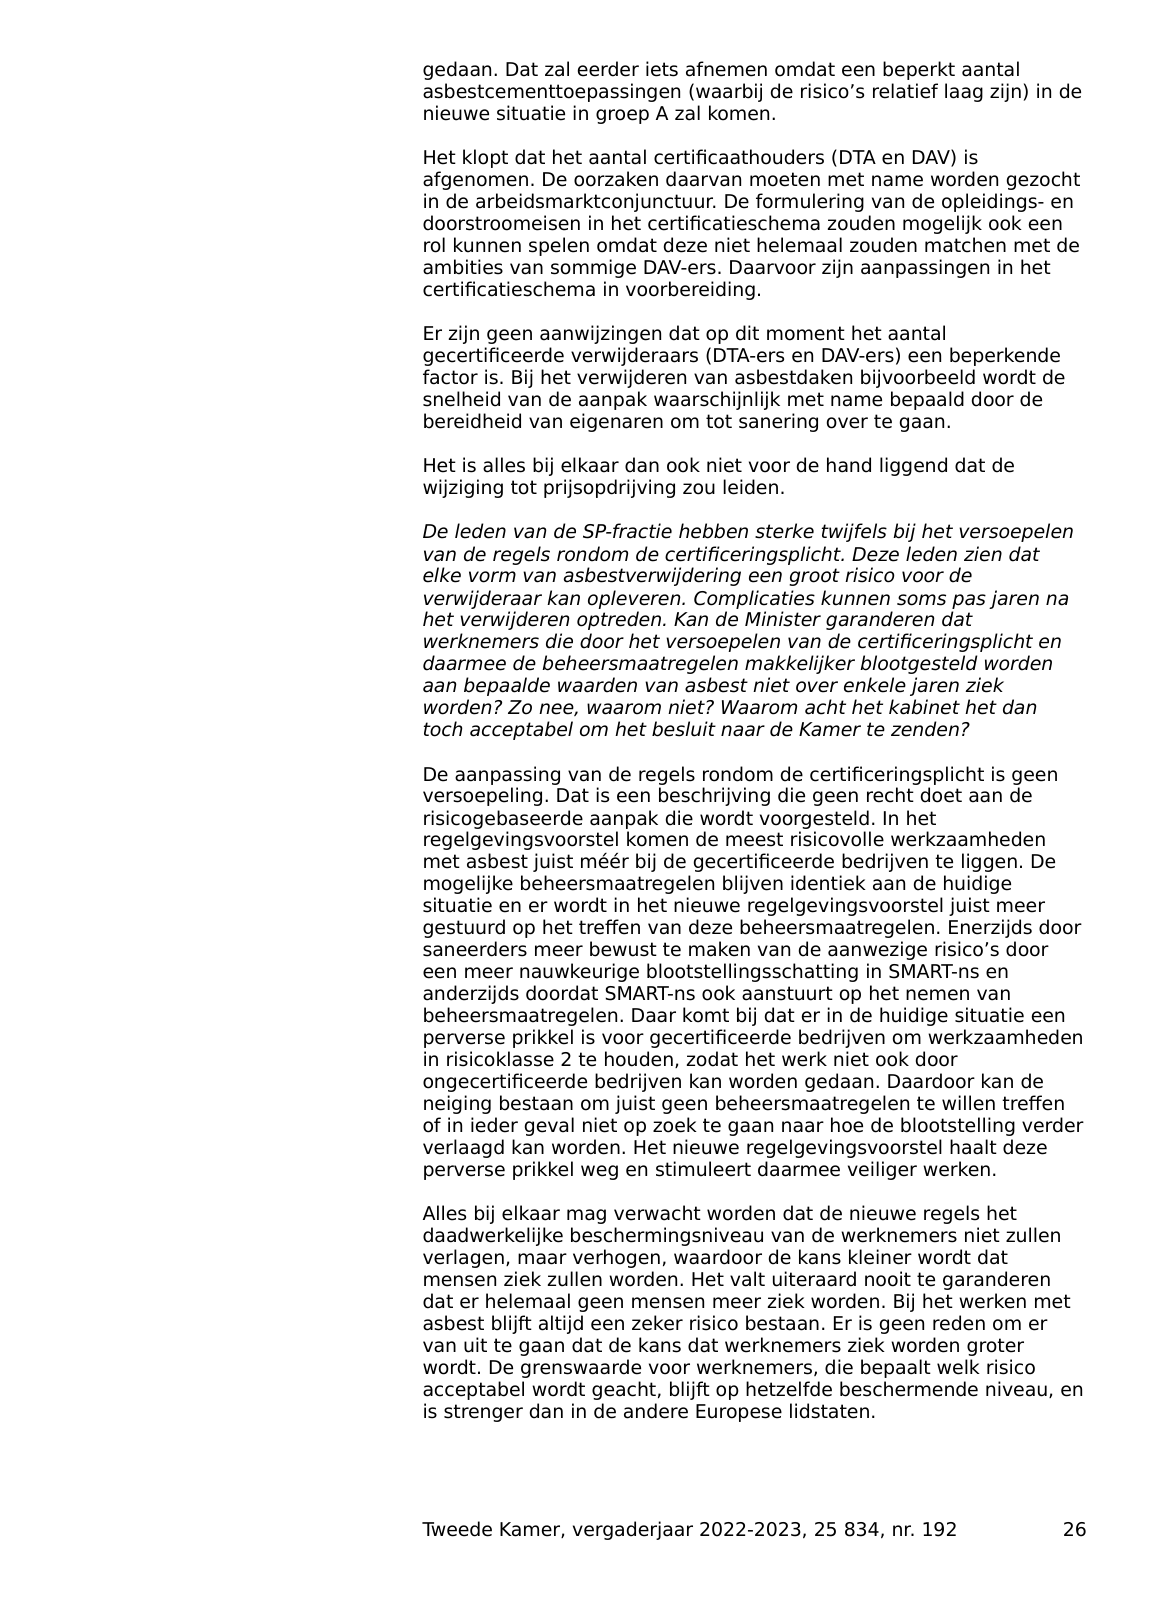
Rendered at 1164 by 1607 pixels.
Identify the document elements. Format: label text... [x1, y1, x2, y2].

text Er zijn geen aanwijzingen dat op dit moment het aantal gecertificeerde verwijderaars (DTA-ers en DAV-ers) een beperkende factor is. Bij het verwijderen van asbestdaken bijvoorbeeld wordt de snelheid van de aanpak waarschijnlijk met name bepaald door de bereidheid van eigenaren om tot sanering over te gaan. [422, 323, 1087, 433]
text Het is alles bij elkaar dan ook niet voor de hand liggend dat de wijziging tot prijsopdrijving zou leiden. [422, 455, 1087, 499]
text Het klopt dat het aantal certificaathouders (DTA en DAV) is afgenomen. De oorzaken daarvan moeten met name worden gezocht in de arbeidsmarktconjunctuur. De formulering van de opleidings- en doorstroomeisen in het certificatieschema zouden mogelijk ook een rol kunnen spelen omdat deze niet helemaal zouden matchen met de ambities van sommige DAV-ers. Daarvoor zijn aanpassingen in het certificatieschema in voorbereiding. [422, 147, 1087, 301]
text De aanpassing van de regels rondom de certificeringsplicht is geen versoepeling. Dat is een beschrijving die geen recht doet aan de risicogebaseerde aanpak die wordt voorgesteld. In het regelgevingsvoorstel komen de meest risicovolle werkzaamheden met asbest juist méér bij de gecertificeerde bedrijven te liggen. De mogelijke beheersmaatregelen blijven identiek aan de huidige situatie en er wordt in het nieuwe regelgevingsvoorstel juist meer gestuurd op het treffen van deze beheersmaatregelen. Enerzijds door saneerders meer bewust te maken van de aanwezige risico’s door een meer nauwkeurige blootstellingsschatting in SMART-ns en anderzijds doordat SMART-ns ook aanstuurt op het nemen van beheersmaatregelen. Daar komt bij dat er in de huidige situatie een perverse prikkel is voor gecertificeerde bedrijven om werkzaamheden in risicoklasse 2 te houden, zodat het werk niet ook door ongecertificeerde bedrijven kan worden gedaan. Daardoor kan de neiging bestaan om juist geen beheersmaatregelen te willen treffen of in ieder geval niet op zoek te gaan naar hoe de blootstelling verder verlaagd kan worden. Het nieuwe regelgevingsvoorstel haalt deze perverse prikkel weg en stimuleert daarmee veiliger werken. [422, 763, 1087, 1181]
text De leden van de SP-fractie hebben sterke twijfels bij het versoepelen van de regels rondom de certificeringsplicht. Deze leden zien dat elke vorm van asbestverwijdering een groot risico voor de verwijderaar kan opleveren. Complicaties kunnen soms pas jaren na het verwijderen optreden. Kan de Minister garanderen dat werknemers die door het versoepelen van de certificeringsplicht en daarmee de beheersmaatregelen makkelijker blootgesteld worden aan bepaalde waarden van asbest niet over enkele jaren ziek worden? Zo nee, waarom niet? Waarom acht het kabinet het dan toch acceptabel om het besluit naar de Kamer te zenden? [422, 521, 1087, 741]
text Alles bij elkaar mag verwacht worden dat de nieuwe regels het daadwerkelijke beschermingsniveau van de werknemers niet zullen verlagen, maar verhogen, waardoor de kans kleiner wordt dat mensen ziek zullen worden. Het valt uiteraard nooit te garanderen dat er helemaal geen mensen meer ziek worden. Bij het werken met asbest blijft altijd een zeker risico bestaan. Er is geen reden om er van uit te gaan dat de kans dat werknemers ziek worden groter wordt. De grenswaarde voor werknemers, die bepaalt welk risico acceptabel wordt geacht, blijft op hetzelfde beschermende niveau, en is strenger dan in de andere Europese lidstaten. [422, 1203, 1087, 1423]
text gedaan. Dat zal eerder iets afnemen omdat een beperkt aantal asbestcementtoepassingen (waarbij de risico’s relatief laag zijn) in de nieuwe situatie in groep A zal komen. [422, 59, 1087, 125]
